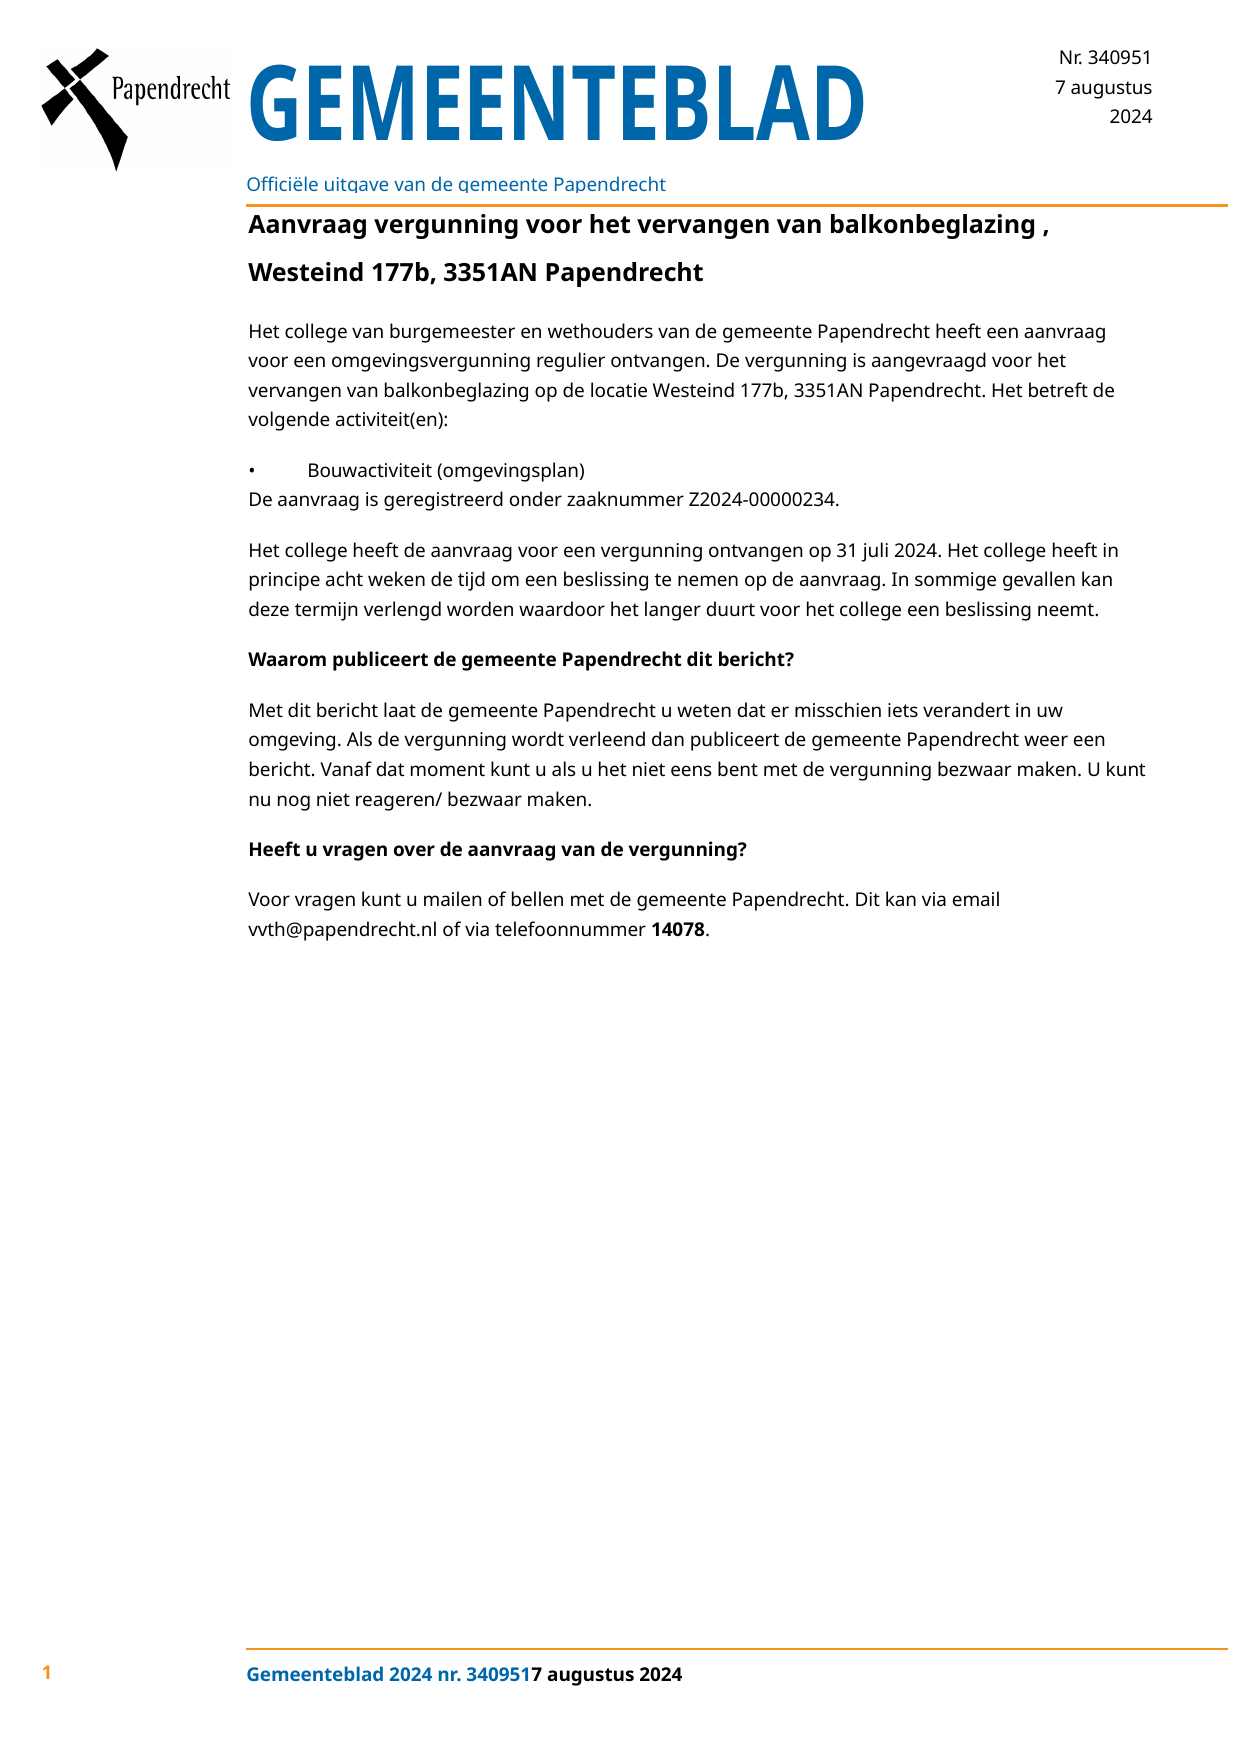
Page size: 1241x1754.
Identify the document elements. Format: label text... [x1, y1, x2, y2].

text Het college heeft de aanvraag voor een vergunning ontvangen op 31 juli 2024. Het college heeft in principe acht weken de tijd om een beslissing te nemen op de aanvraag. In sommige gevallen kan deze termijn verlengd worden waardoor het langer duurt voor het college een beslissing neemt. [248, 537, 1152, 622]
text De aanvraag is geregistreerd onder zaaknummer Z2024-00000234. [248, 487, 1152, 512]
text Voor vragen kunt u mailen of bellen met de gemeente Papendrecht. Dit kan via email vvth@papendrecht.nl of via telefoonnummer 14078. [248, 887, 1152, 942]
text Heeft u vragen over de aanvraag van de vergunning? [248, 836, 1152, 862]
list Bouwactiviteit (omgevingsplan) [248, 457, 1152, 483]
text Met dit bericht laat de gemeente Papendrecht u weten dat er misschien iets verandert in uw omgeving. Als de vergunning wordt verleend dan publiceert de gemeente Papendrecht weer een bericht. Vanaf dat moment kunt u als u het niet eens bent met de vergunning bezwaar maken. U kunt nu nog niet reageren/ bezwaar maken. [248, 697, 1152, 812]
text Het college van burgemeester en wethouders van de gemeente Papendrecht heeft een aanvraag voor een omgevingsvergunning regulier ontvangen. De vergunning is aangevraagd voor het vervangen van balkonbeglazing op de locatie Westeind 177b, 3351AN Papendrecht. Het betreft de volgende activiteit(en): [248, 318, 1152, 432]
picture [41, 47, 231, 172]
text Waarom publiceert de gemeente Papendrecht dit bericht? [248, 647, 1152, 672]
text Aanvraag vergunning voor het vervangen van balkonbeglazing , Westeind 177b, 3351AN Papendrecht [248, 207, 1152, 288]
